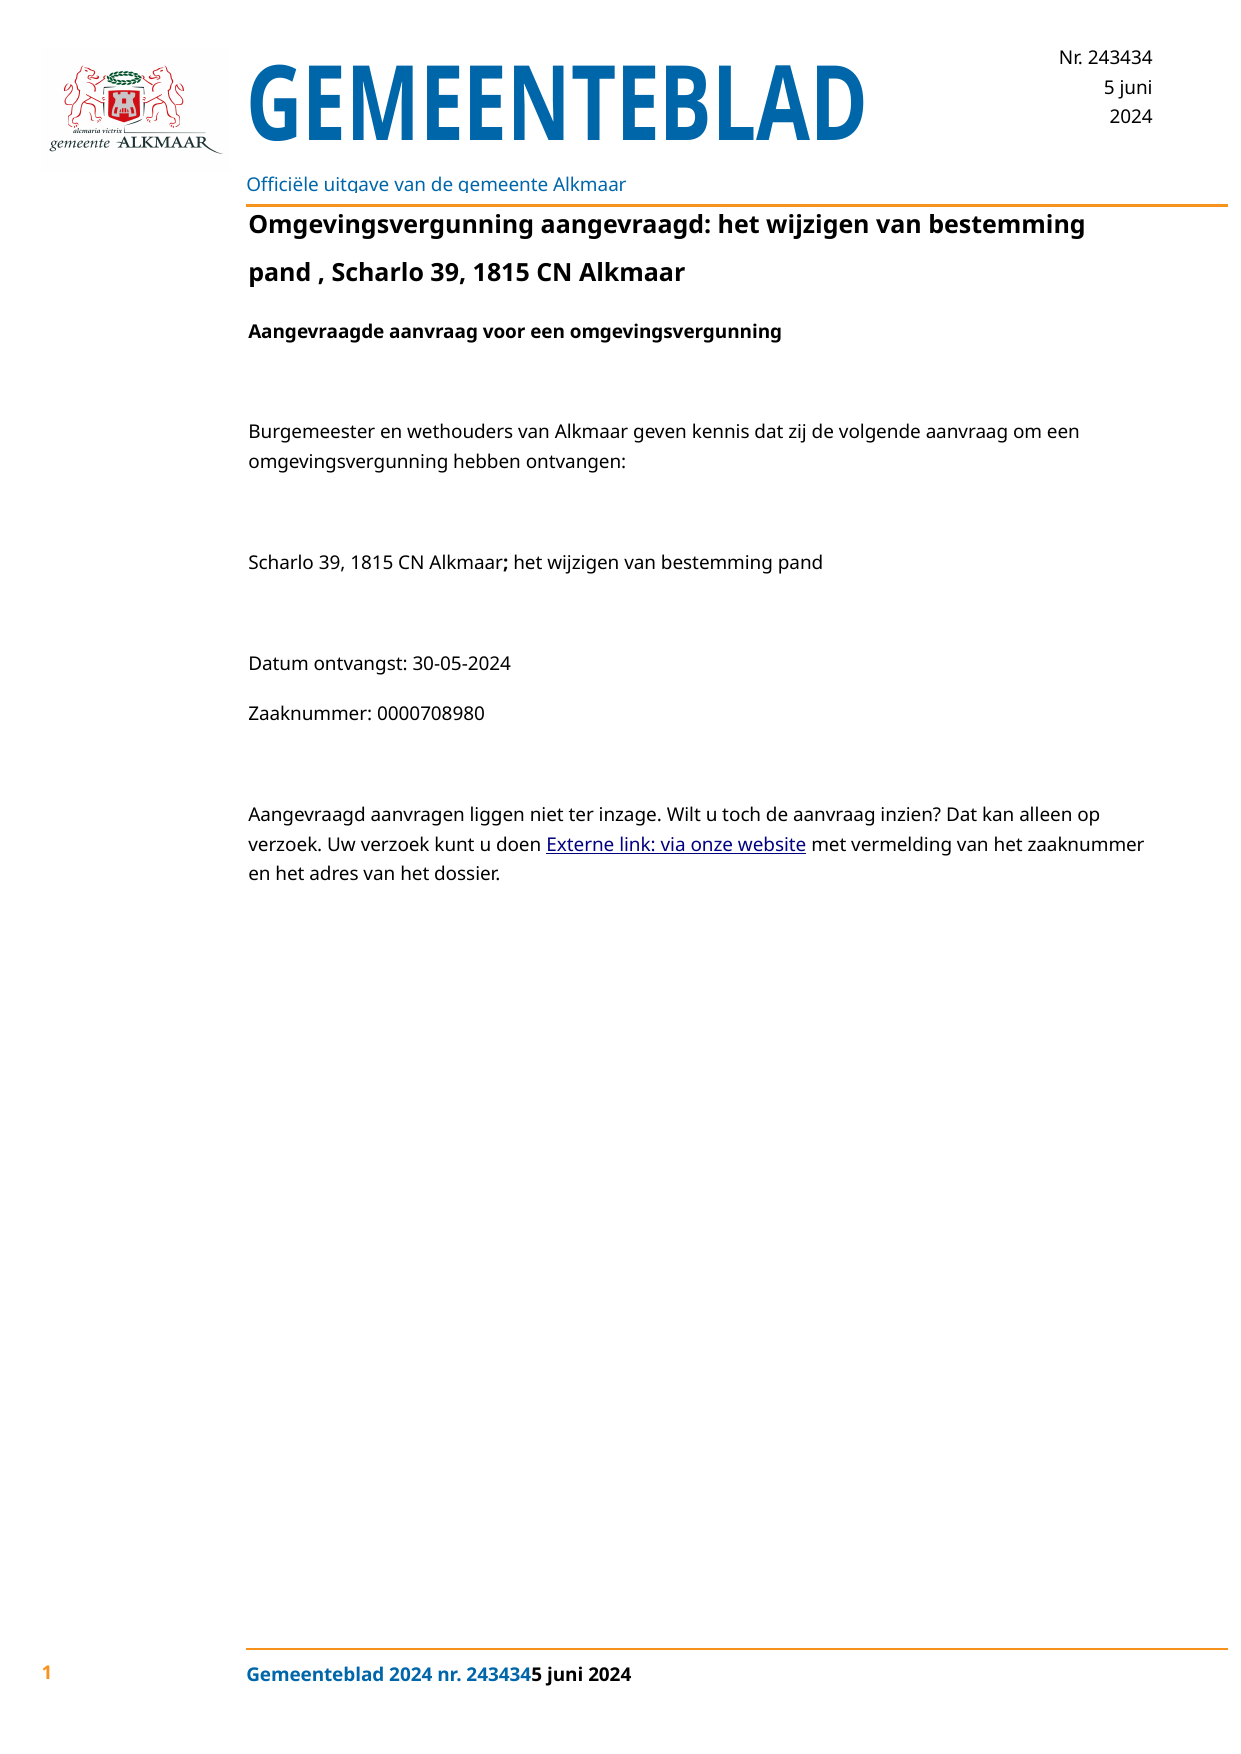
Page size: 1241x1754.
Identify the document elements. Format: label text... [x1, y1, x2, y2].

text Burgemeester en wethouders van Alkmaar geven kennis dat zij de volgende aanvraag om een omgevingsvergunning hebben ontvangen: [248, 419, 1152, 474]
text Datum ontvangst: 30-05-2024 [248, 650, 1152, 676]
text Aangevraagde aanvraag voor een omgevingsvergunning [248, 318, 1152, 344]
text Scharlo 39, 1815 CN Alkmaar; het wijzigen van bestemming pand [248, 549, 1152, 575]
text Zaaknummer: 0000708980 [248, 700, 1152, 726]
text Aangevraagd aanvragen liggen niet ter inzage. Wilt u toch de aanvraag inzien? Dat kan alleen op verzoek. Uw verzoek kunt u doen Externe link: via onze website met vermelding van het zaaknummer en het adres van het dossier. [248, 801, 1152, 886]
text Omgevingsvergunning aangevraagd: het wijzigen van bestemming pand , Scharlo 39, 1815 CN Alkmaar [248, 207, 1152, 288]
picture [41, 47, 231, 172]
